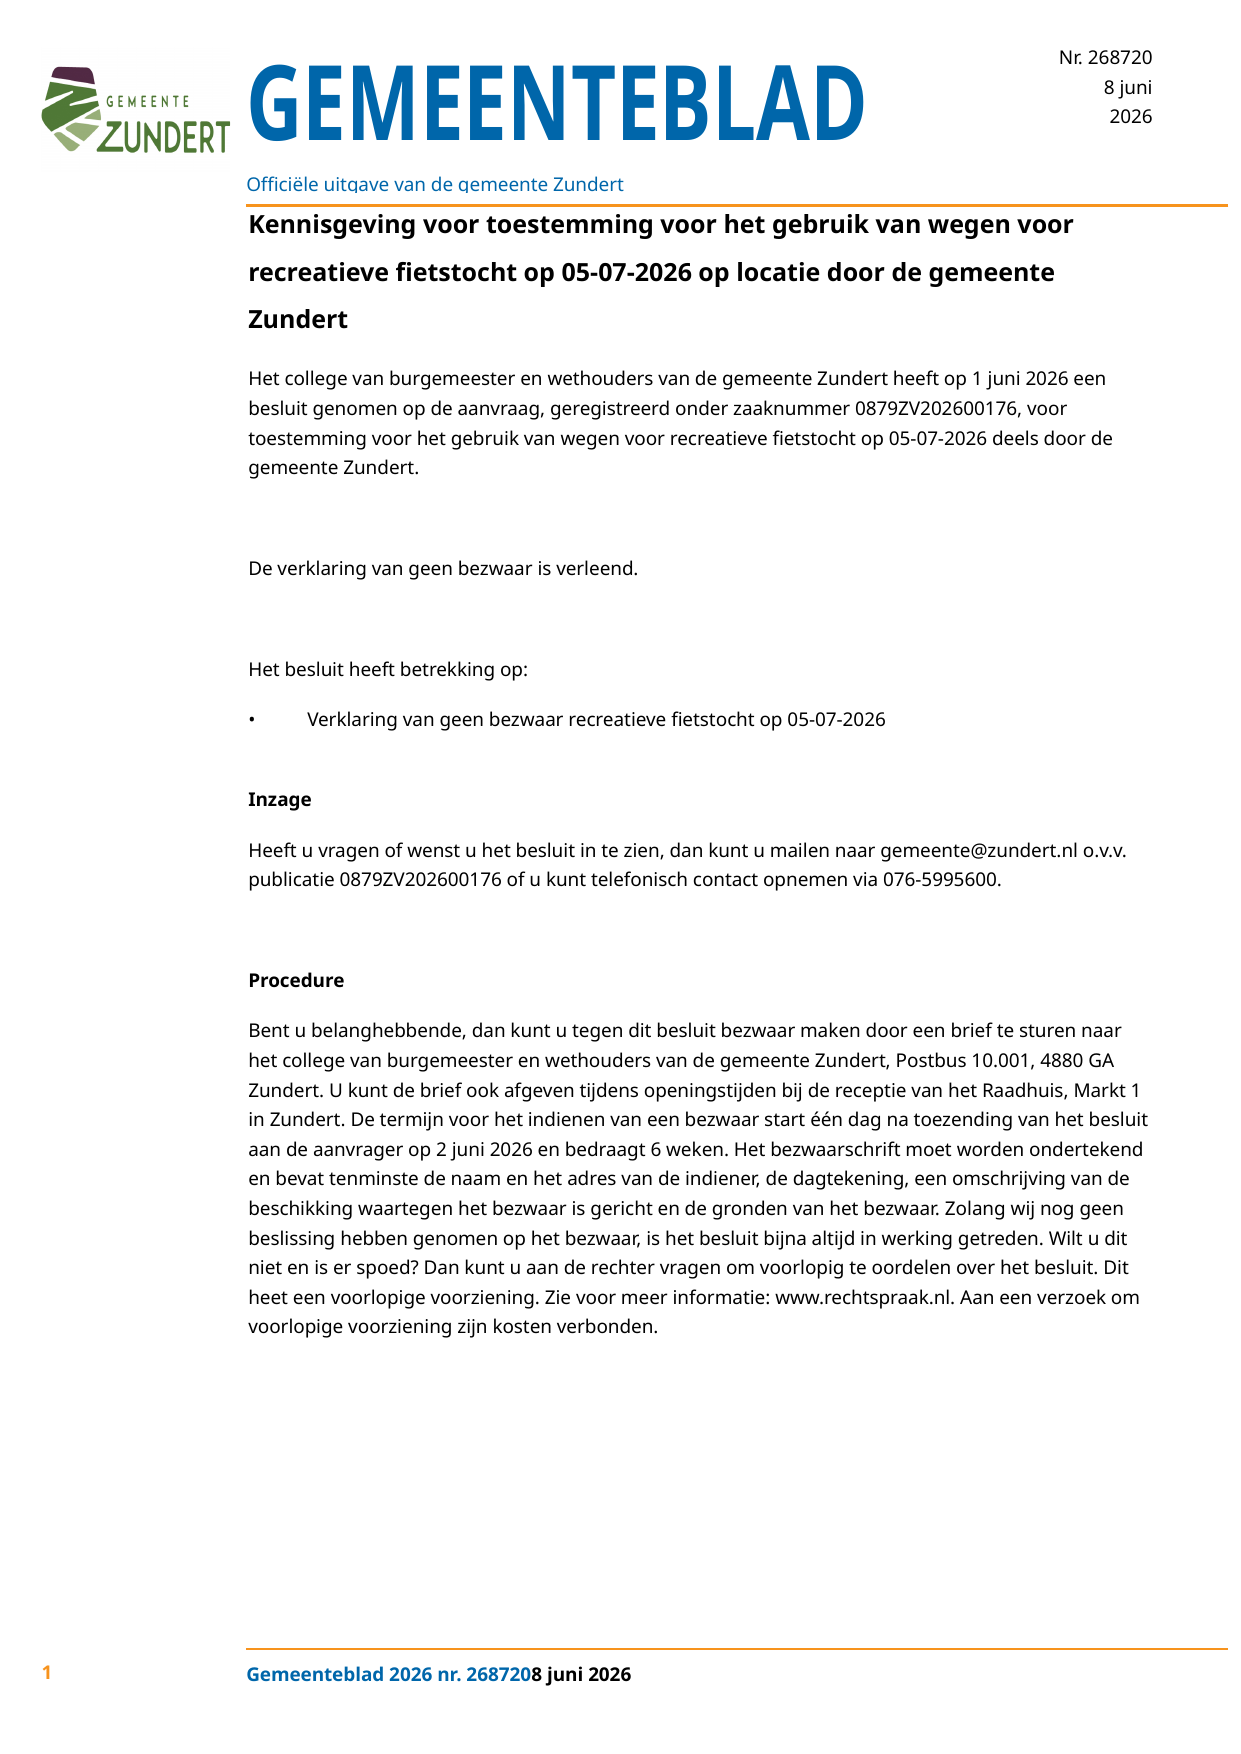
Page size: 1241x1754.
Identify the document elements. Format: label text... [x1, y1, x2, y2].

text ﻿ [248, 1364, 1152, 1393]
picture [41, 47, 231, 172]
text Het besluit heeft betrekking op: [248, 656, 1152, 682]
list Verklaring van geen bezwaar recreatieve fietstocht op 05-07-2026 [248, 706, 1152, 732]
text Het college van burgemeester en wethouders van de gemeente Zundert heeft op 1 juni 2026 een besluit genomen op de aanvraag, geregistreerd onder zaaknummer 0879ZV202600176, voor toestemming voor het gebruik van wegen voor recreatieve fietstocht op 05-07-2026 deels door de gemeente Zundert. [248, 366, 1152, 480]
text Inzage [248, 786, 1152, 812]
text Bent u belanghebbende, dan kunt u tegen dit besluit bezwaar maken door een brief te sturen naar het college van burgemeester en wethouders van de gemeente Zundert, Postbus 10.001, 4880 GA Zundert. U kunt de brief ook afgeven tijdens openingstijden bij de receptie van het Raadhuis, Markt 1 in Zundert. De termijn voor het indienen van een bezwaar start één dag na toezending van het besluit aan de aanvrager op 2 juni 2026 en bedraagt 6 weken. Het bezwaarschrift moet worden ondertekend en bevat tenminste de naam en het adres van de indiener, de dagtekening, een omschrijving van de beschikking waartegen het bezwaar is gericht en de gronden van het bezwaar. Zolang wij nog geen beslissing hebben genomen op het bezwaar, is het besluit bijna altijd in werking getreden. Wilt u dit niet en is er spoed? Dan kunt u aan de rechter vragen om voorlopig te oordelen over het besluit. Dit heet een voorlopige voorziening. Zie voor meer informatie: www.rechtspraak.nl. Aan een verzoek om voorlopige voorziening zijn kosten verbonden. [248, 1018, 1152, 1339]
text Procedure [248, 967, 1152, 993]
text De verklaring van geen bezwaar is verleend. [248, 555, 1152, 581]
text Kennisgeving voor toestemming voor het gebruik van wegen voor recreatieve fietstocht op 05-07-2026 op locatie door de gemeente Zundert [248, 207, 1152, 336]
text Heeft u vragen of wenst u het besluit in te zien, dan kunt u mailen naar gemeente@zundert.nl o.v.v. publicatie 0879ZV202600176 of u kunt telefonisch contact opnemen via 076-5995600. [248, 837, 1152, 892]
